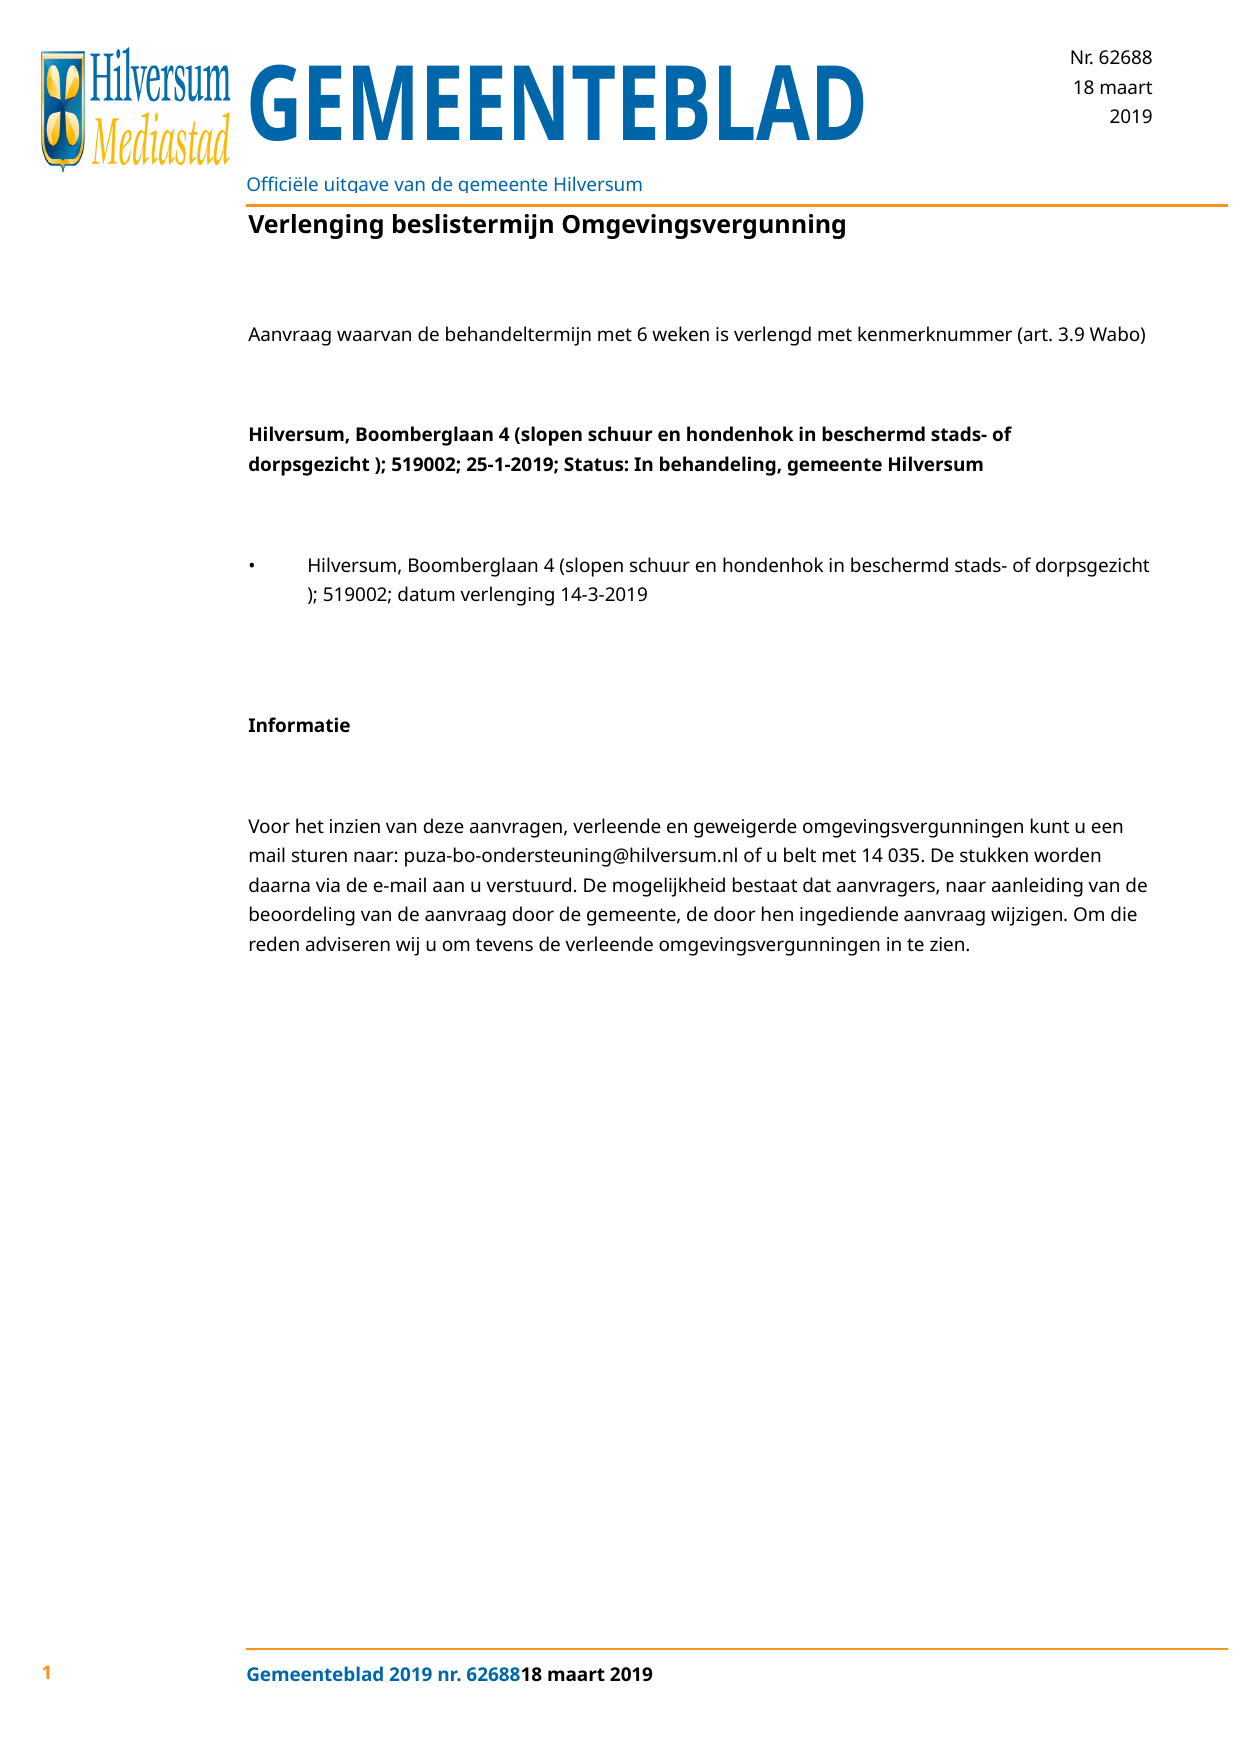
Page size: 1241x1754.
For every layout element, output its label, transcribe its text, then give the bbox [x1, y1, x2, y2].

text Aanvraag waarvan de behandeltermijn met 6 weken is verlengd met kenmerknummer (art. 3.9 Wabo) [248, 321, 1152, 346]
picture [41, 47, 231, 172]
text Voor het inzien van deze aanvragen, verleende en geweigerde omgevingsvergunningen kunt u een mail sturen naar: puza-bo-ondersteuning@hilversum.nl of u belt met 14 035. De stukken worden daarna via de e-mail aan u verstuurd. De mogelijkheid bestaat dat aanvragers, naar aanleiding van de beoordeling van de aanvraag door de gemeente, de door hen ingediende aanvraag wijzigen. Om die reden adviseren wij u om tevens de verleende omgevingsvergunningen in te zien. [248, 813, 1152, 957]
text Informatie [248, 712, 1152, 738]
text Verlenging beslistermijn Omgevingsvergunning [248, 207, 1152, 241]
text Hilversum, Boomberglaan 4 (slopen schuur en hondenhok in beschermd stads- of dorpsgezicht ); 519002; 25-1-2019; Status: In behandeling, gemeente Hilversum [248, 422, 1152, 477]
list Hilversum, Boomberglaan 4 (slopen schuur en hondenhok in beschermd stads- of dorpsgezicht ); 519002; datum verlenging 14-3-2019 [248, 552, 1152, 607]
